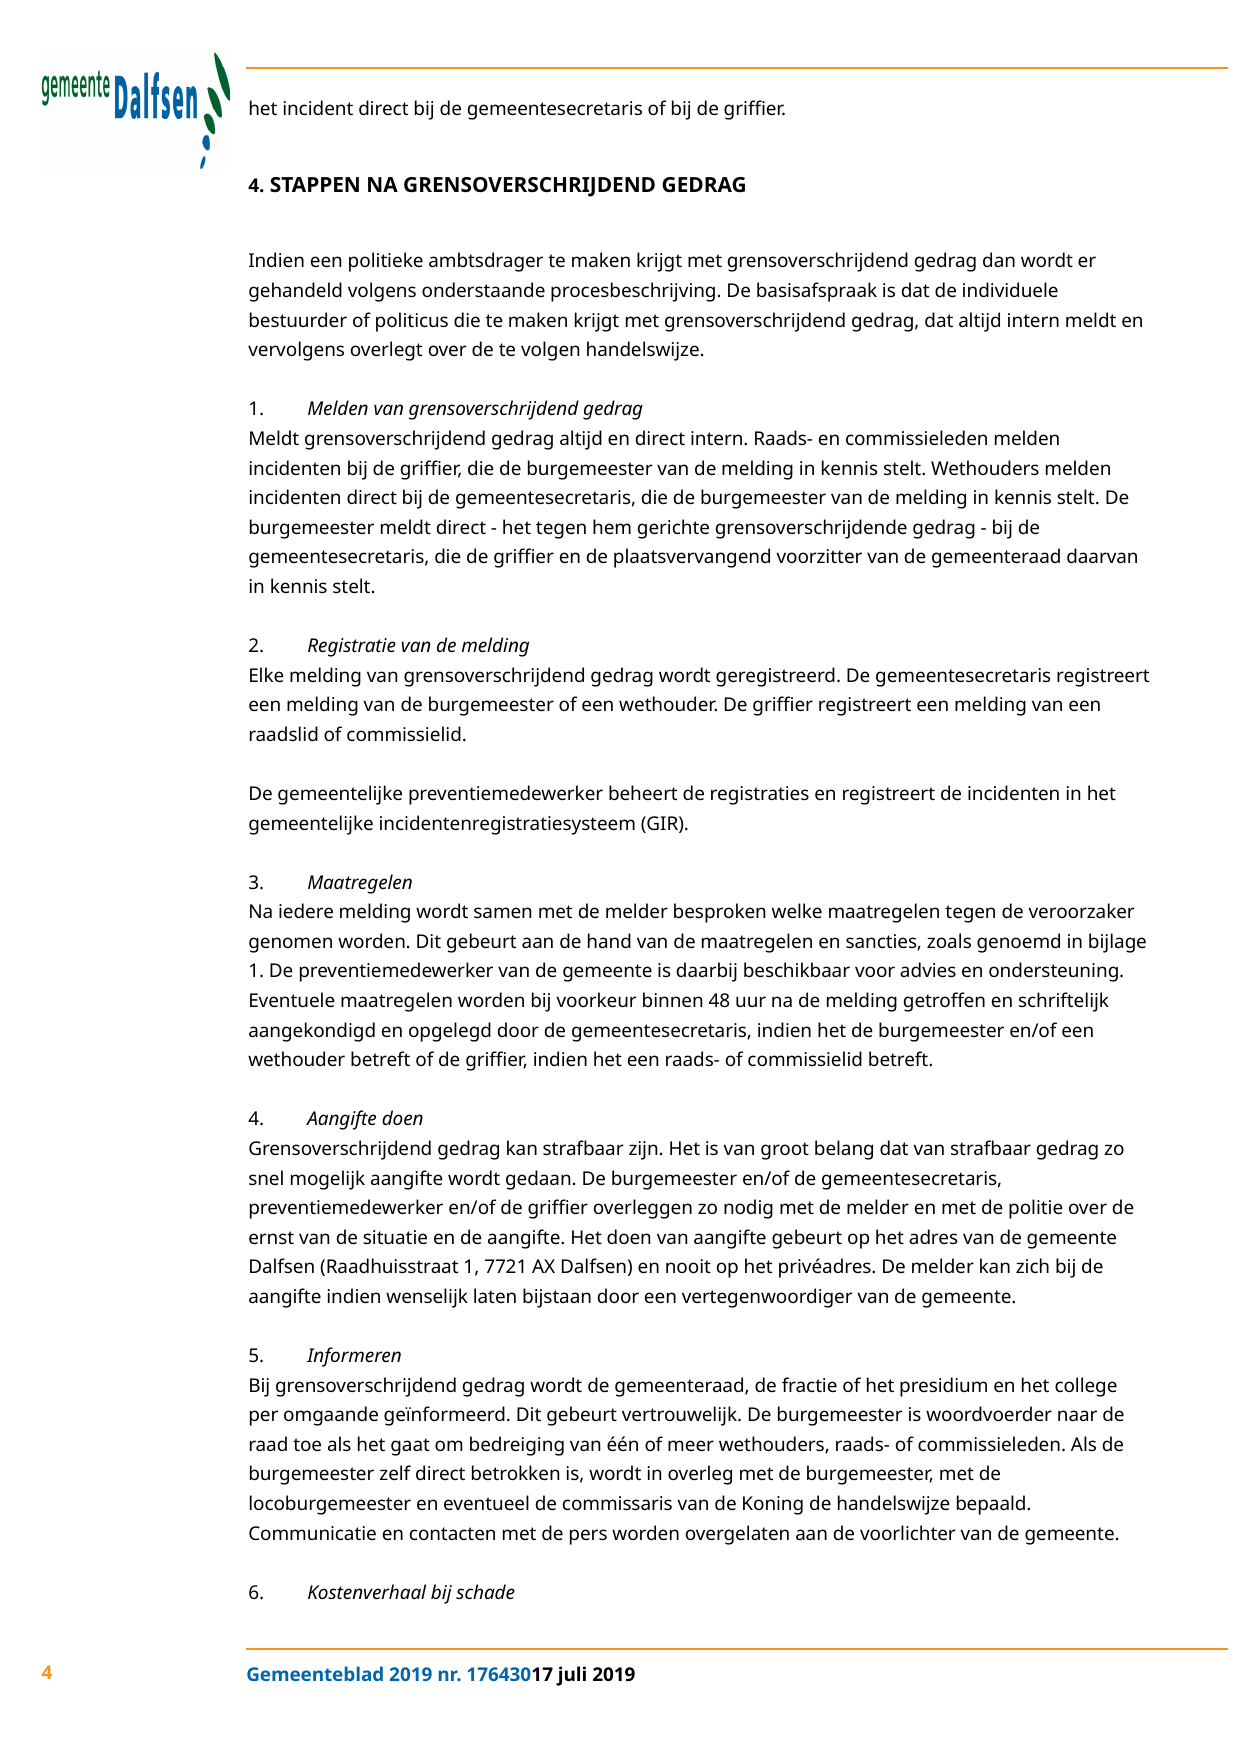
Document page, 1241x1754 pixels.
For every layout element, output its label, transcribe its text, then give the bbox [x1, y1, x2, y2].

text Grensoverschrijdend gedrag kan strafbaar zijn. Het is van groot belang dat van strafbaar gedrag zo snel mogelijk aangifte wordt gedaan. De burgemeester en/of de gemeentesecretaris, preventiemedewerker en/of de griffier overleggen zo nodig met de melder en met de politie over de ernst van de situatie en de aangifte. Het doen van aangifte gebeurt op het adres van de gemeente Dalfsen (Raadhuisstraat 1, 7721 AX Dalfsen) en nooit op het privéadres. De melder kan zich bij de aangifte indien wenselijk laten bijstaan door een vertegenwoordiger van de gemeente. [248, 1135, 1152, 1309]
list Maatregelen [248, 869, 1152, 895]
text Elke melding van grensoverschrijdend gedrag wordt geregistreerd. De gemeentesecretaris registreert een melding van de burgemeester of een wethouder. De griffier registreert een melding van een raadslid of commissielid. [248, 662, 1152, 747]
text Indien een politieke ambtsdrager te maken krijgt met grensoverschrijdend gedrag dan wordt er gehandeld volgens onderstaande procesbeschrijving. De basisafspraak is dat de individuele bestuurder of politicus die te maken krijgt met grensoverschrijdend gedrag, dat altijd intern meldt en vervolgens overlegt over de te volgen handelswijze. [248, 248, 1152, 362]
list Aangifte doen [248, 1106, 1152, 1131]
text Na iedere melding wordt samen met de melder besproken welke maatregelen tegen de veroorzaker genomen worden. Dit gebeurt aan de hand van de maatregelen en sancties, zoals genoemd in bijlage 1. De preventiemedewerker van de gemeente is daarbij beschikbaar voor advies en ondersteuning. Eventuele maatregelen worden bij voorkeur binnen 48 uur na de melding getroffen en schriftelijk aangekondigd en opgelegd door de gemeentesecretaris, indien het de burgemeester en/of een wethouder betreft of de griffier, indien het een raads- of commissielid betreft. [248, 898, 1152, 1072]
list Informeren [248, 1342, 1152, 1368]
text Meldt grensoverschrijdend gedrag altijd en direct intern. Raads- en commissieleden melden incidenten bij de griffier, die de burgemeester van de melding in kennis stelt. Wethouders melden incidenten direct bij de gemeentesecretaris, die de burgemeester van de melding in kennis stelt. De burgemeester meldt direct - het tegen hem gerichte grensoverschrijdende gedrag - bij de gemeentesecretaris, die de griffier en de plaatsvervangend voorzitter van de gemeenteraad daarvan in kennis stelt. [248, 425, 1152, 599]
list Kostenverhaal bij schade [248, 1579, 1152, 1605]
picture [41, 47, 231, 172]
text 4. STAPPEN NA GRENSOVERSCHRIJDEND GEDRAG [248, 170, 1152, 198]
list Registratie van de melding [248, 632, 1152, 658]
list Melden van grensoverschrijdend gedrag [248, 396, 1152, 421]
text Bij grensoverschrijdend gedrag wordt de gemeenteraad, de fractie of het presidium en het college per omgaande geïnformeerd. Dit gebeurt vertrouwelijk. De burgemeester is woordvoerder naar de raad toe als het gaat om bedreiging van één of meer wethouders, raads- of commissieleden. Als de burgemeester zelf direct betrokken is, wordt in overleg met de burgemeester, met de locoburgemeester en eventueel de commissaris van de Koning de handelswijze bepaald. Communicatie en contacten met de pers worden overgelaten aan de voorlichter van de gemeente. [248, 1372, 1152, 1546]
text De gemeentelijke preventiemedewerker beheert de registraties en registreert de incidenten in het gemeentelijke incidentenregistratiesysteem (GIR). [248, 780, 1152, 836]
text het incident direct bij de gemeentesecretaris of bij de griffier. [248, 95, 1152, 121]
